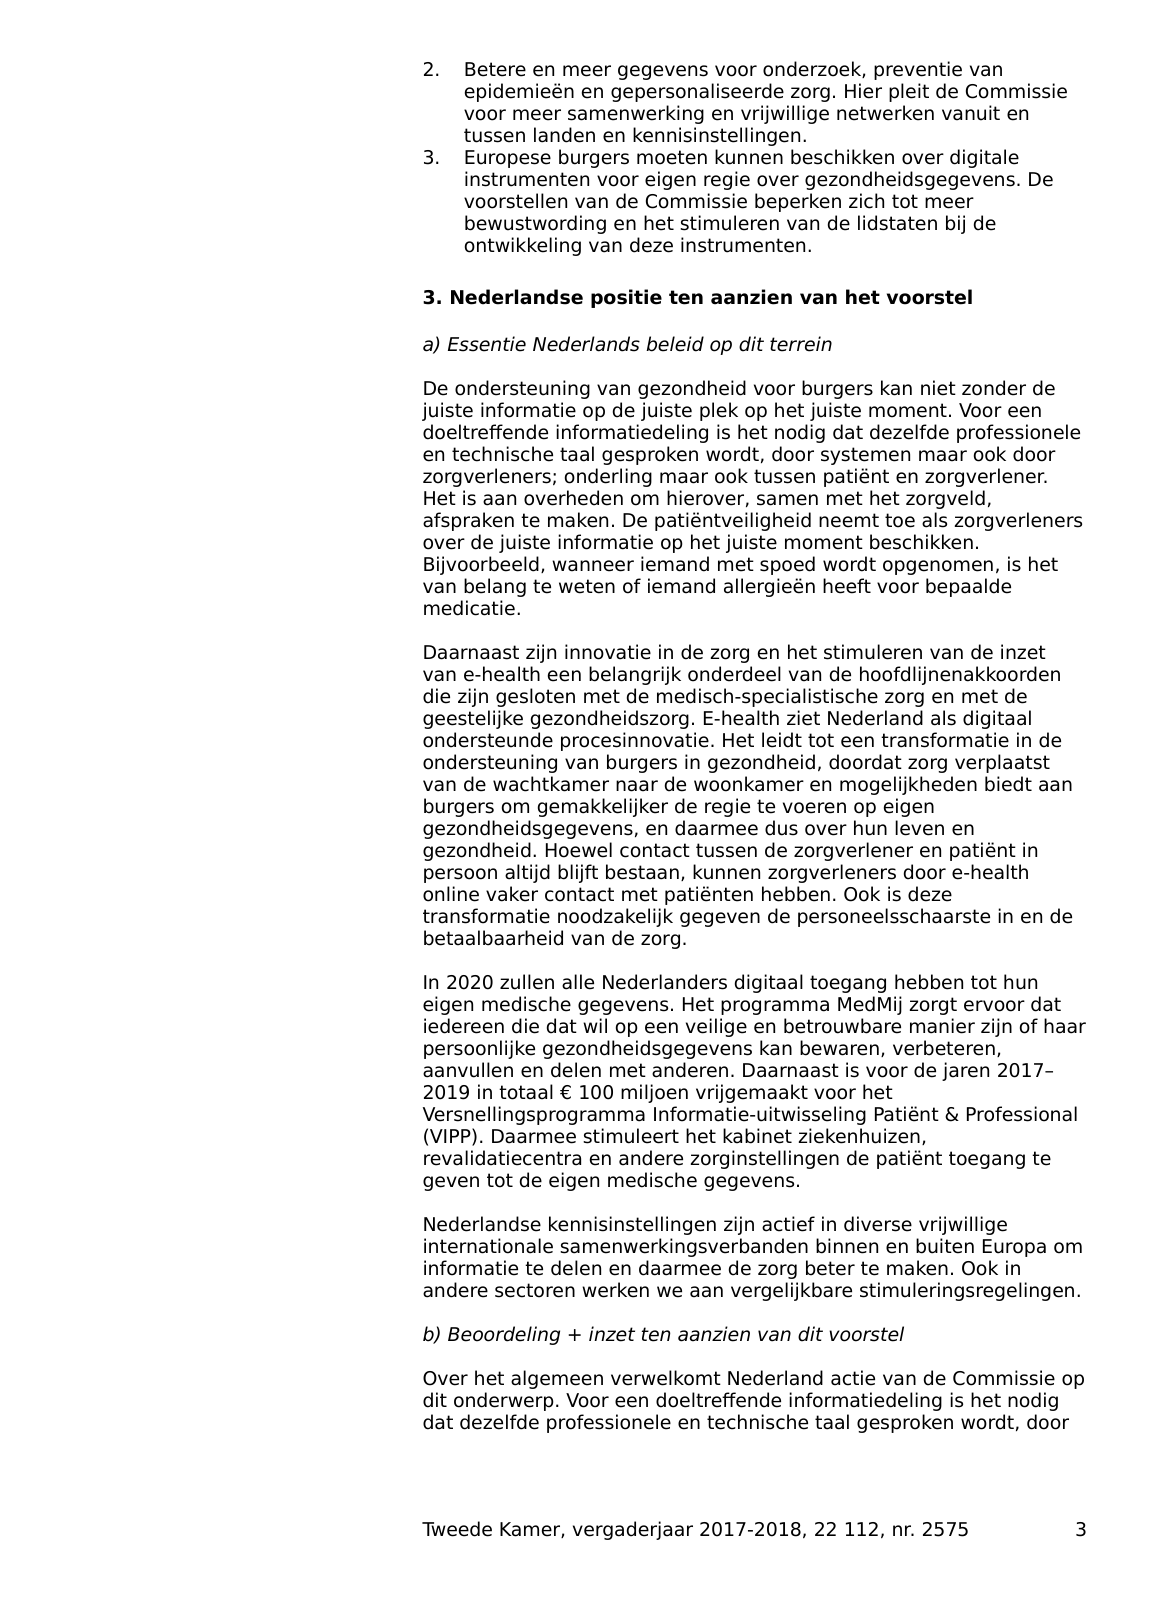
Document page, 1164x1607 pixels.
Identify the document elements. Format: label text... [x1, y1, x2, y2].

text 3. Europese burgers moeten kunnen beschikken over digitale instrumenten voor eigen regie over gezondheidsgegevens. De voorstellen van de Commissie beperken zich tot meer bewustwording en het stimuleren van de lidstaten bij de ontwikkeling van deze instrumenten. [422, 147, 1087, 257]
text In 2020 zullen alle Nederlanders digitaal toegang hebben tot hun eigen medische gegevens. Het programma MedMij zorgt ervoor dat iedereen die dat wil op een veilige en betrouwbare manier zijn of haar persoonlijke gezondheidsgegevens kan bewaren, verbeteren, aanvullen en delen met anderen. Daarnaast is voor de jaren 2017–2019 in totaal € 100 miljoen vrijgemaakt voor het Versnellingsprogramma Informatie-uitwisseling Patiënt & Professional (VIPP). Daarmee stimuleert het kabinet ziekenhuizen, revalidatiecentra en andere zorginstellingen de patiënt toegang te geven tot de eigen medische gegevens. [422, 972, 1087, 1192]
text Over het algemeen verwelkomt Nederland actie van de Commissie op dit onderwerp. Voor een doeltreffende informatiedeling is het nodig dat dezelfde professionele en technische taal gesproken wordt, door [422, 1368, 1087, 1434]
text De ondersteuning van gezondheid voor burgers kan niet zonder de juiste informatie op de juiste plek op het juiste moment. Voor een doeltreffende informatiedeling is het nodig dat dezelfde professionele en technische taal gesproken wordt, door systemen maar ook door zorgverleners; onderling maar ook tussen patiënt en zorgverlener. Het is aan overheden om hierover, samen met het zorgveld, afspraken te maken. De patiëntveiligheid neemt toe als zorgverleners over de juiste informatie op het juiste moment beschikken. Bijvoorbeeld, wanneer iemand met spoed wordt opgenomen, is het van belang te weten of iemand allergieën heeft voor bepaalde medicatie. [422, 378, 1087, 620]
subtitle 3. Nederlandse positie ten aanzien van het voorstel [422, 287, 1087, 309]
subtitle b) Beoordeling + inzet ten aanzien van dit voorstel [422, 1324, 1087, 1346]
text Nederlandse kennisinstellingen zijn actief in diverse vrijwillige internationale samenwerkingsverbanden binnen en buiten Europa om informatie te delen en daarmee de zorg beter te maken. Ook in andere sectoren werken we aan vergelijkbare stimuleringsregelingen. [422, 1214, 1087, 1302]
subtitle a) Essentie Nederlands beleid op dit terrein [422, 334, 1087, 356]
text 2. Betere en meer gegevens voor onderzoek, preventie van epidemieën en gepersonaliseerde zorg. Hier pleit de Commissie voor meer samenwerking en vrijwillige netwerken vanuit en tussen landen en kennisinstellingen. [422, 59, 1087, 147]
text Daarnaast zijn innovatie in de zorg en het stimuleren van de inzet van e-health een belangrijk onderdeel van de hoofdlijnenakkoorden die zijn gesloten met de medisch-specialistische zorg en met de geestelijke gezondheidszorg. E-health ziet Nederland als digitaal ondersteunde procesinnovatie. Het leidt tot een transformatie in de ondersteuning van burgers in gezondheid, doordat zorg verplaatst van de wachtkamer naar de woonkamer en mogelijkheden biedt aan burgers om gemakkelijker de regie te voeren op eigen gezondheidsgegevens, en daarmee dus over hun leven en gezondheid. Hoewel contact tussen de zorgverlener en patiënt in persoon altijd blijft bestaan, kunnen zorgverleners door e-health online vaker contact met patiënten hebben. Ook is deze transformatie noodzakelijk gegeven de personeelsschaarste in en de betaalbaarheid van de zorg. [422, 642, 1087, 950]
